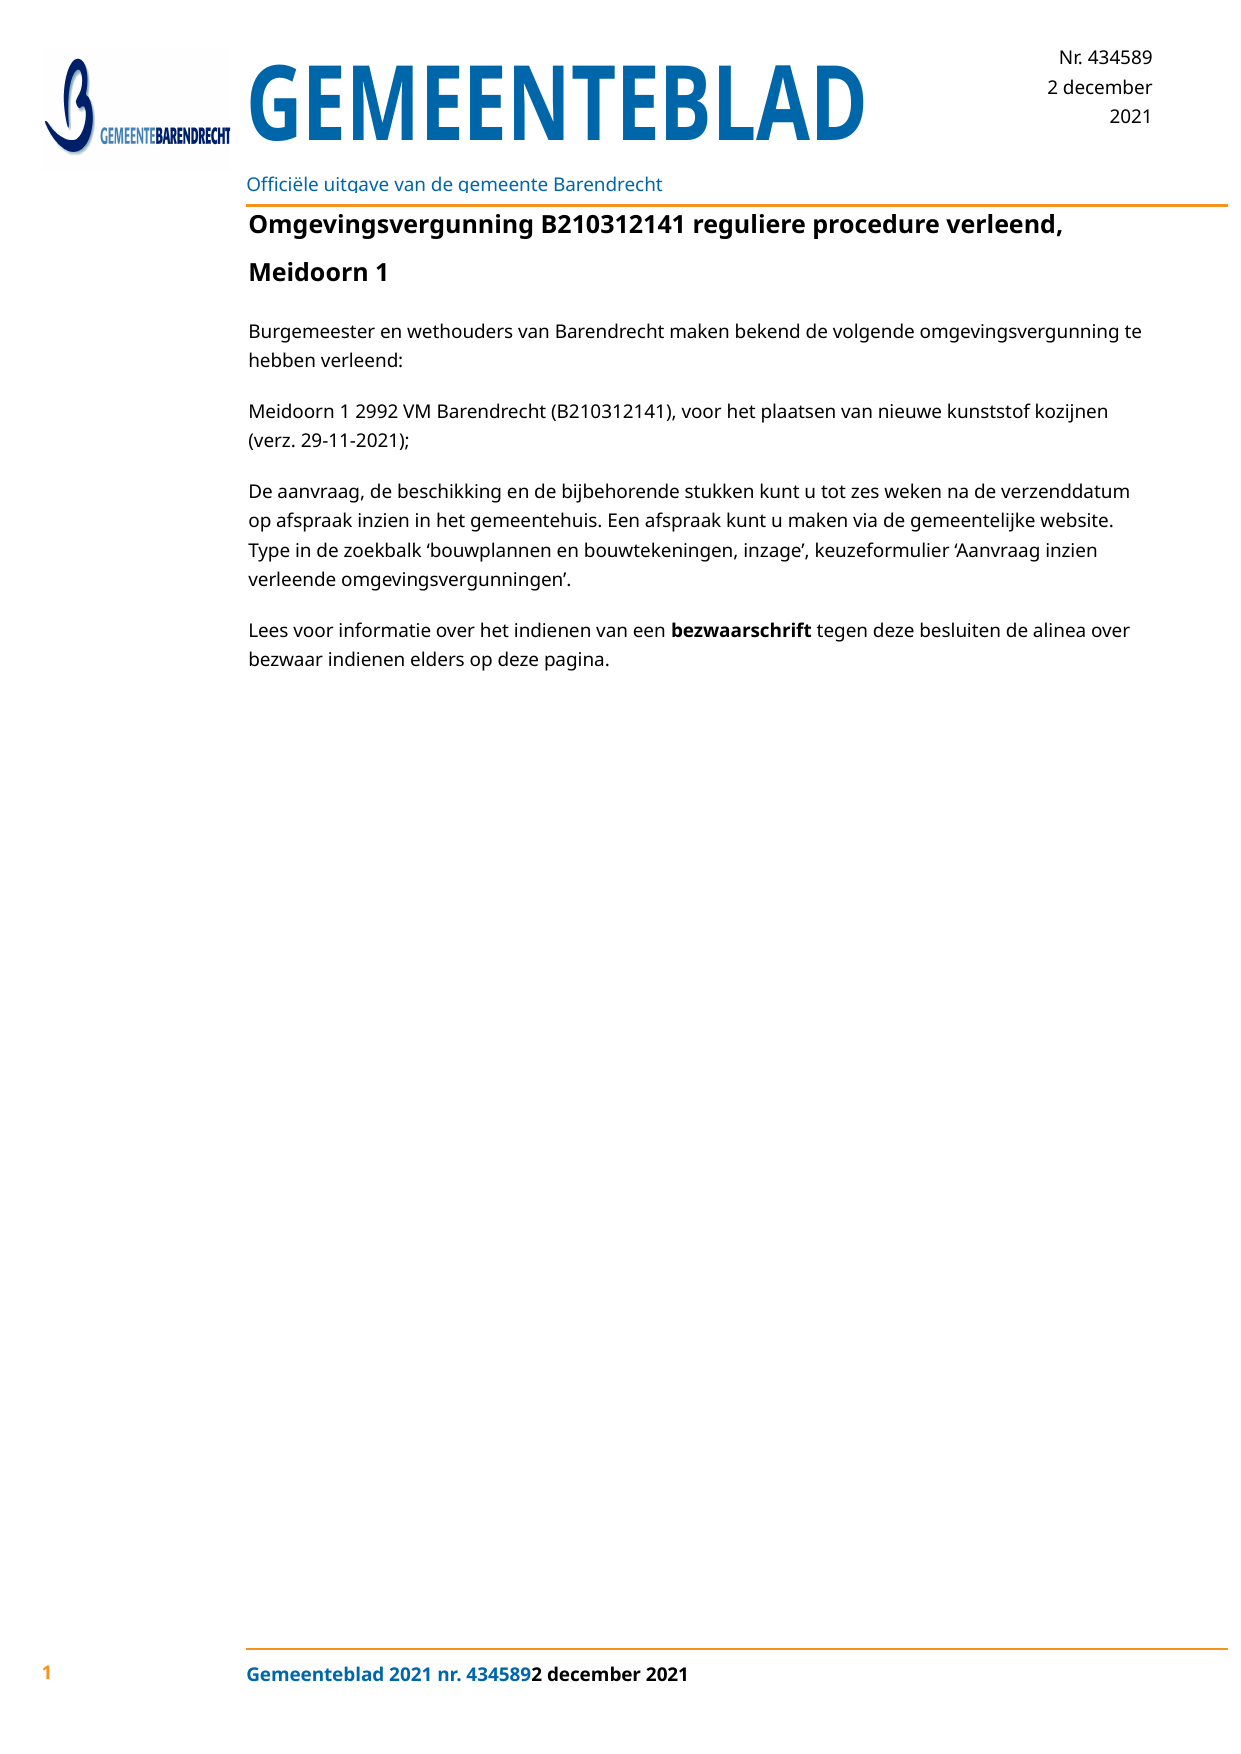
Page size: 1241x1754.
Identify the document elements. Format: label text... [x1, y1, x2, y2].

text Omgevingsvergunning B210312141 reguliere procedure verleend, Meidoorn 1 [248, 207, 1152, 288]
text Burgemeester en wethouders van Barendrecht maken bekend de volgende omgevingsvergunning te hebben verleend: [248, 318, 1152, 373]
picture [41, 47, 231, 172]
text Lees voor informatie over het indienen van een bezwaarschrift tegen deze besluiten de alinea over bezwaar indienen elders op deze pagina. [248, 617, 1152, 672]
text Meidoorn 1 2992 VM Barendrecht (B210312141), voor het plaatsen van nieuwe kunststof kozijnen (verz. 29-11-2021); [248, 398, 1152, 453]
text De aanvraag, de beschikking en de bijbehorende stukken kunt u tot zes weken na de verzenddatum op afspraak inzien in het gemeentehuis. Een afspraak kunt u maken via de gemeentelijke website. Type in de zoekbalk ‘bouwplannen en bouwtekeningen, inzage’, keuzeformulier ‘Aanvraag inzien verleende omgevingsvergunningen’. [248, 478, 1152, 592]
